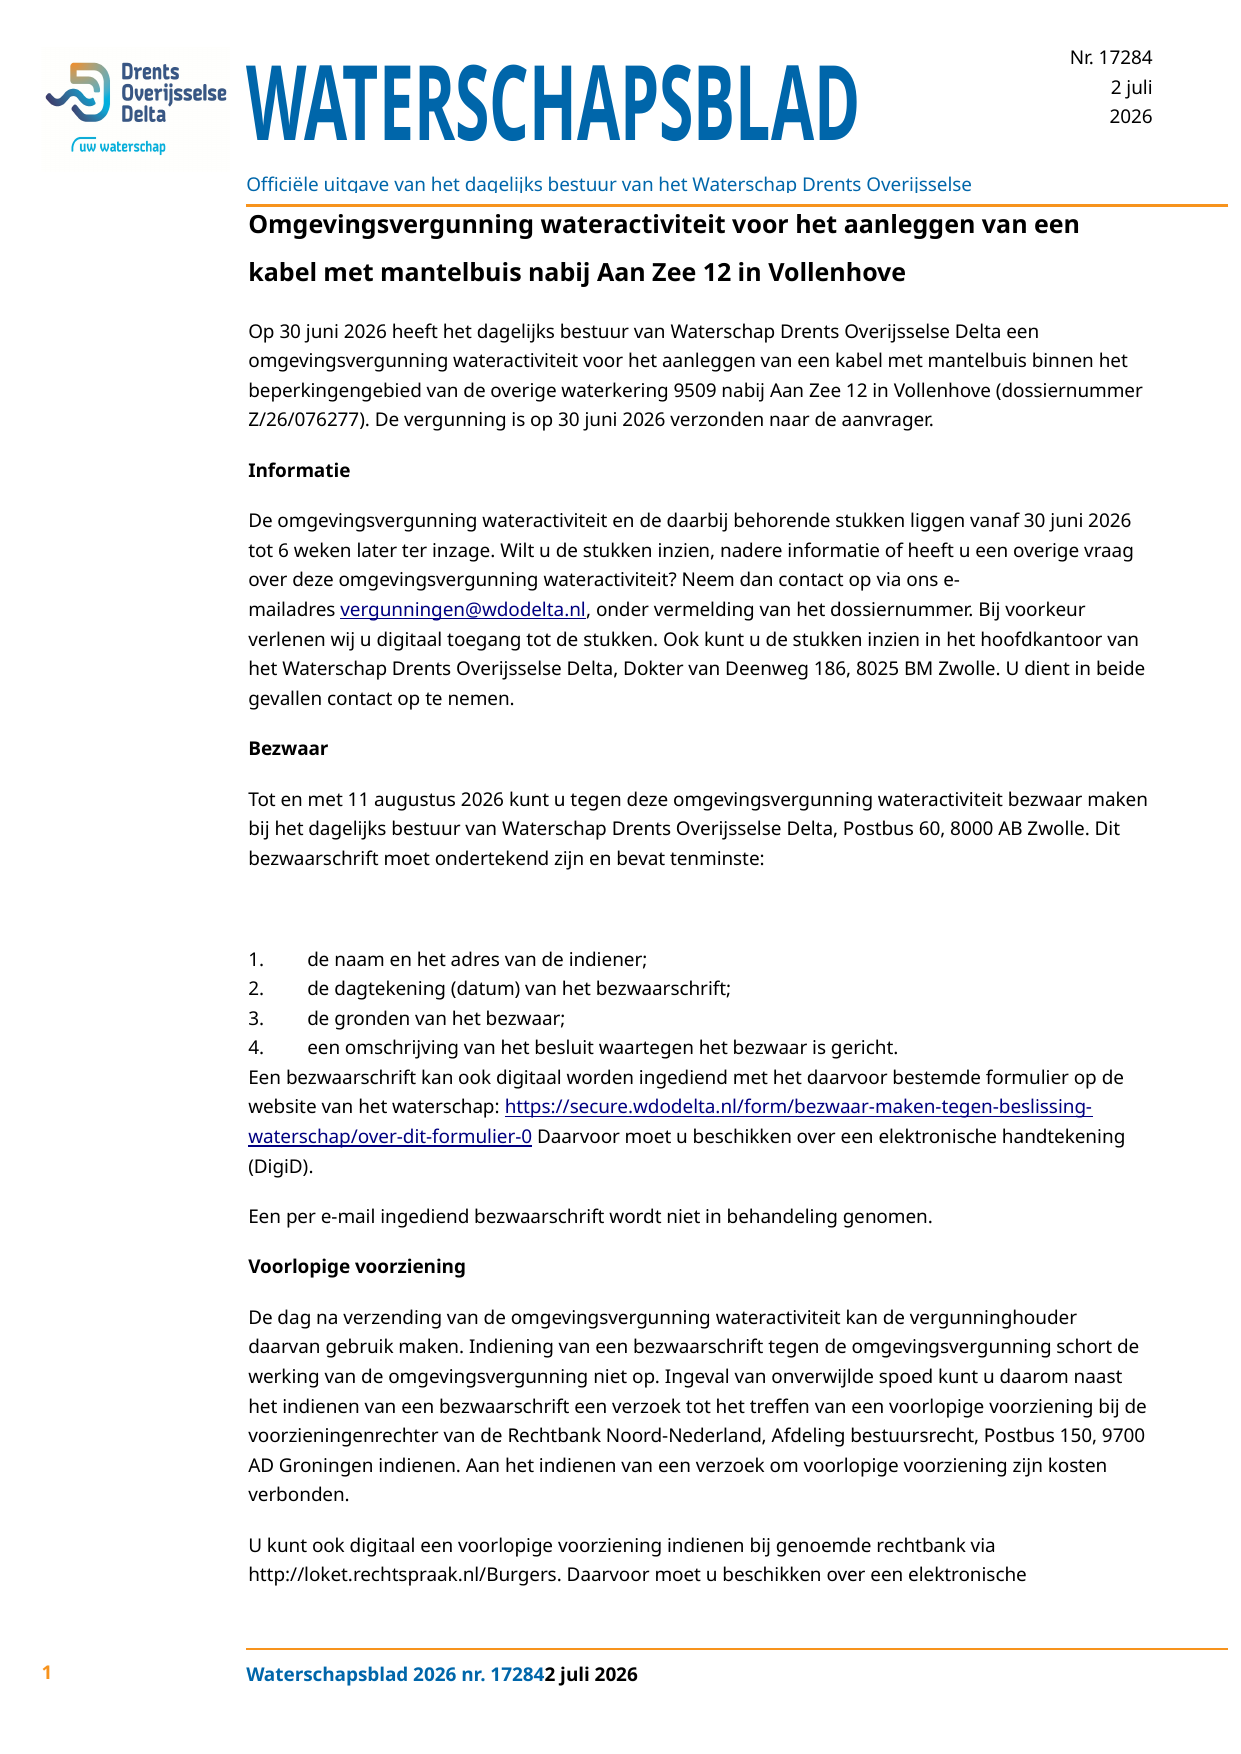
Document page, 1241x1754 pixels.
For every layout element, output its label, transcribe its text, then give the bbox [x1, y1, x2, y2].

text Omgevingsvergunning wateractiviteit voor het aanleggen van een kabel met mantelbuis nabij Aan Zee 12 in Vollenhove [248, 207, 1152, 288]
text Informatie [248, 457, 1152, 483]
text Op 30 juni 2026 heeft het dagelijks bestuur van Waterschap Drents Overijsselse Delta een omgevingsvergunning wateractiviteit voor het aanleggen van een kabel met mantelbuis binnen het beperkingengebied van de overige waterkering 9509 nabij Aan Zee 12 in Vollenhove (dossiernummer Z/26/076277). De vergunning is op 30 juni 2026 verzonden naar de aanvrager. [248, 318, 1152, 432]
list een omschrijving van het besluit waartegen het bezwaar is gericht. [248, 1034, 1152, 1060]
picture [41, 47, 231, 172]
text Voorlopige voorziening [248, 1254, 1152, 1279]
text Tot en met 11 augustus 2026 kunt u tegen deze omgevingsvergunning wateractiviteit bezwaar maken bij het dagelijks bestuur van Waterschap Drents Overijsselse Delta, Postbus 60, 8000 AB Zwolle. Dit bezwaarschrift moet ondertekend zijn en bevat tenminste: [248, 786, 1152, 871]
text Een bezwaarschrift kan ook digitaal worden ingediend met het daarvoor bestemde formulier op de website van het waterschap: https://secure.wdodelta.nl/form/bezwaar-maken-tegen-beslissing-waterschap/over-dit-formulier-0 Daarvoor moet u beschikken over een elektronische handtekening (DigiD). [248, 1064, 1152, 1179]
list de naam en het adres van de indiener; [248, 946, 1152, 972]
text De dag na verzending van de omgevingsvergunning wateractiviteit kan de vergunninghouder daarvan gebruik maken. Indiening van een bezwaarschrift tegen de omgevingsvergunning schort de werking van de omgevingsvergunning niet op. Ingeval van onverwijlde spoed kunt u daarom naast het indienen van een bezwaarschrift een verzoek tot het treffen van een voorlopige voorziening bij de voorzieningenrechter van de Rechtbank Noord-Nederland, Afdeling bestuursrecht, Postbus 150, 9700 AD Groningen indienen. Aan het indienen van een verzoek om voorlopige voorziening zijn kosten verbonden. [248, 1304, 1152, 1507]
list de dagtekening (datum) van het bezwaarschrift; [248, 975, 1152, 1001]
text U kunt ook digitaal een voorlopige voorziening indienen bij genoemde rechtbank via http://loket.rechtspraak.nl/Burgers. Daarvoor moet u beschikken over een elektronische [248, 1532, 1152, 1587]
text Een per e-mail ingediend bezwaarschrift wordt niet in behandeling genomen. [248, 1203, 1152, 1229]
text De omgevingsvergunning wateractiviteit en de daarbij behorende stukken liggen vanaf 30 juni 2026 tot 6 weken later ter inzage. Wilt u de stukken inzien, nadere informatie of heeft u een overige vraag over deze omgevingsvergunning wateractiviteit? Neem dan contact op via ons e-mailadres vergunningen@wdodelta.nl, onder vermelding van het dossiernummer. Bij voorkeur verlenen wij u digitaal toegang tot de stukken. Ook kunt u de stukken inzien in het hoofdkantoor van het Waterschap Drents Overijsselse Delta, Dokter van Deenweg 186, 8025 BM Zwolle. U dient in beide gevallen contact op te nemen. [248, 507, 1152, 711]
text Bezwaar [248, 735, 1152, 761]
list de gronden van het bezwaar; [248, 1005, 1152, 1031]
